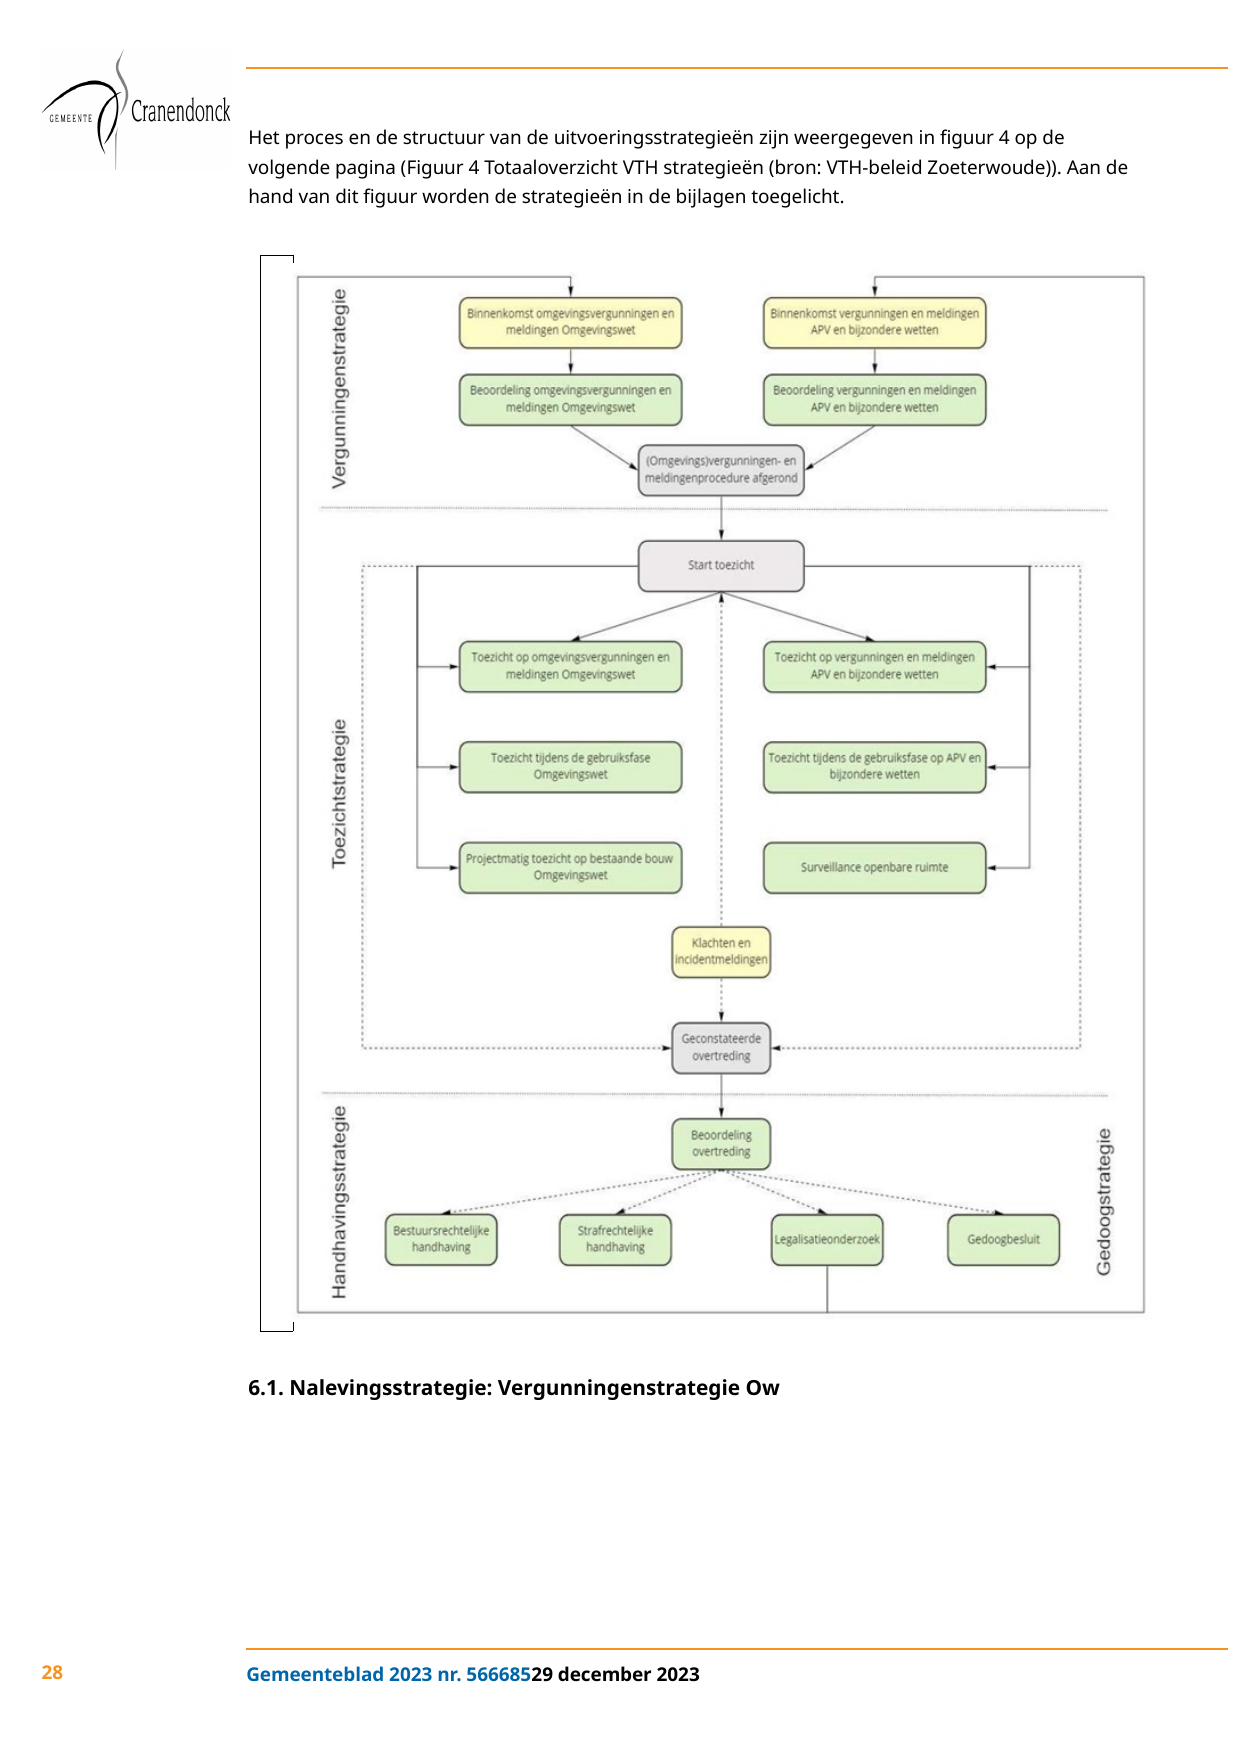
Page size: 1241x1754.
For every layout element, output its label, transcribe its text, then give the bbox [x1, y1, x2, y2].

picture [268, 263, 1173, 1322]
picture [41, 47, 231, 172]
text 6.1. Nalevingsstrategie: Vergunningenstrategie Ow [248, 1373, 1152, 1401]
text Het proces en de structuur van de uitvoeringsstrategieën zijn weergegeven in figuur 4 op de volgende pagina (Figuur 4 Totaaloverzicht VTH strategieën (bron: VTH-beleid Zoeterwoude)). Aan de hand van dit figuur worden de strategieën in de bijlagen toegelicht. [248, 124, 1152, 209]
